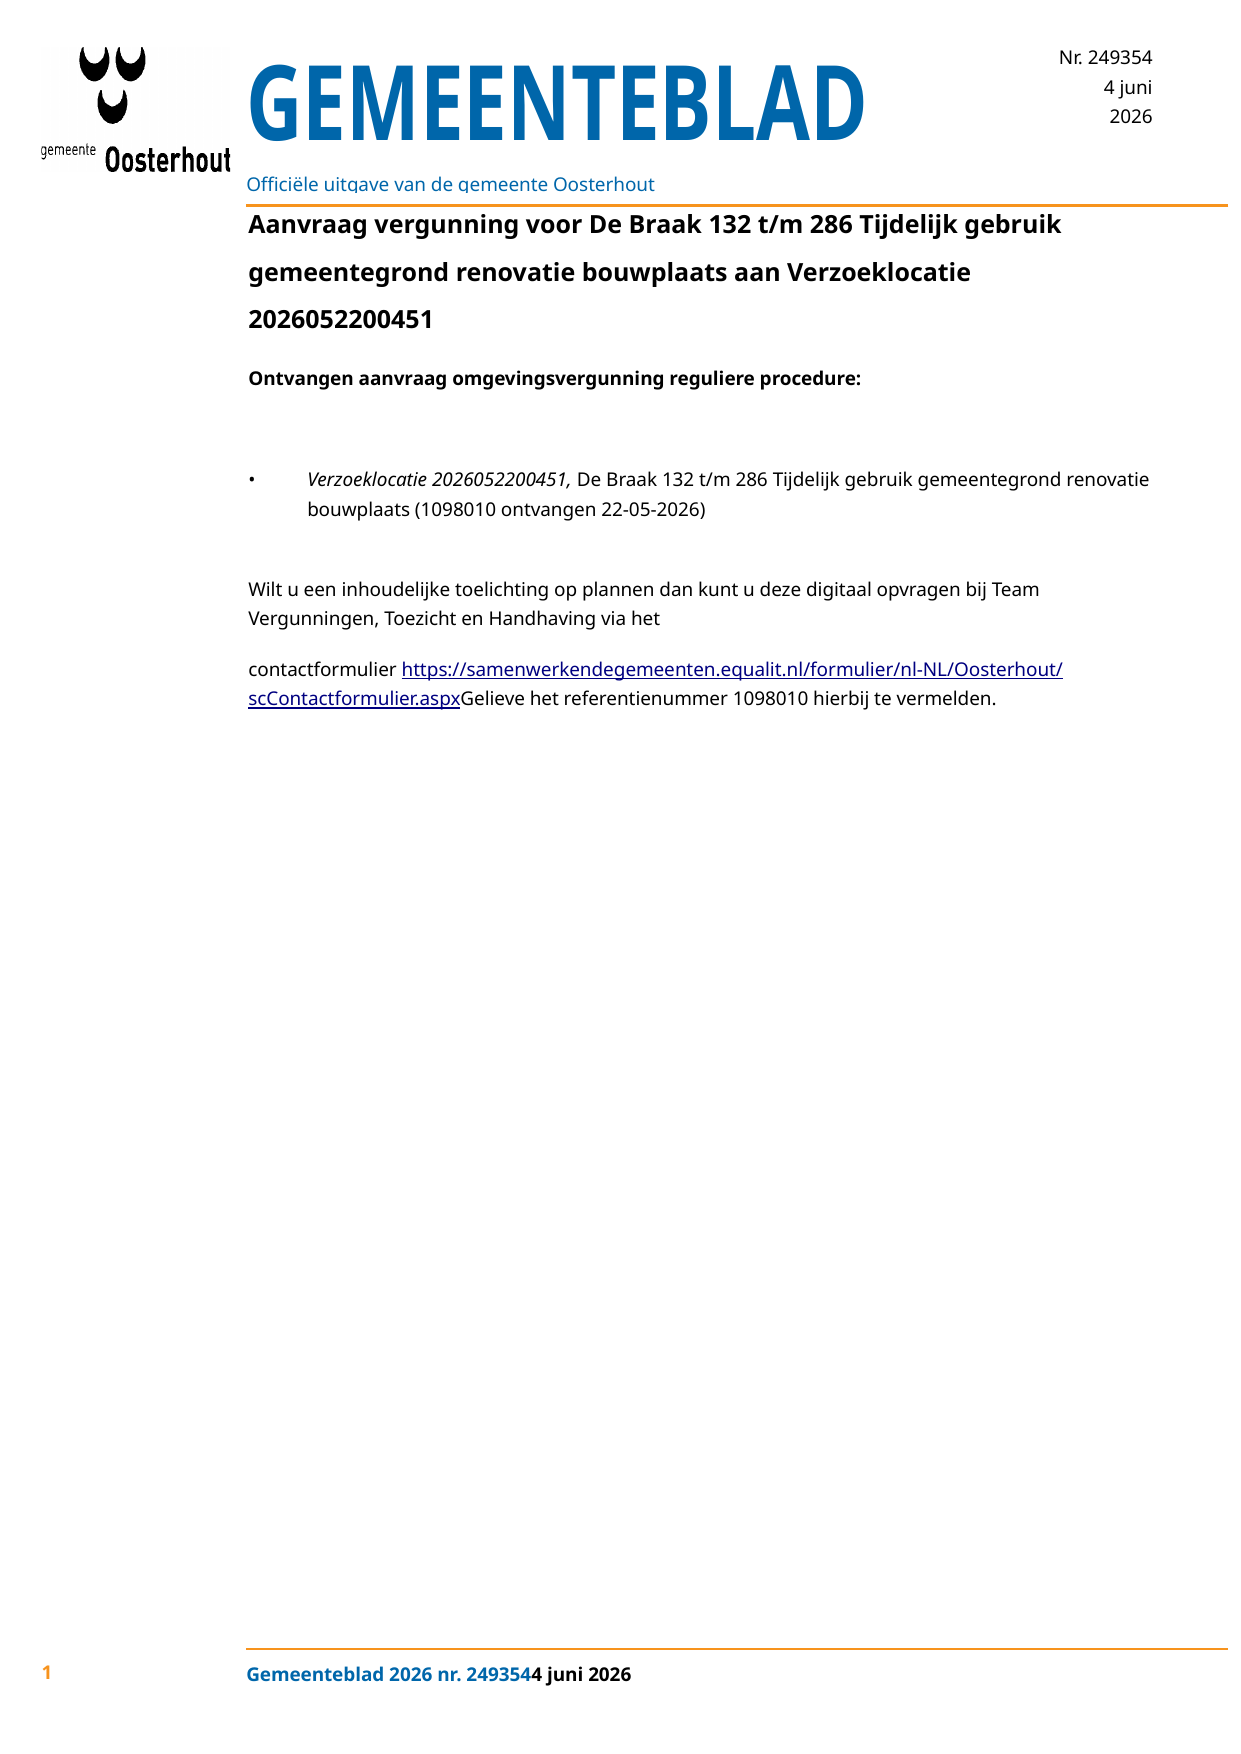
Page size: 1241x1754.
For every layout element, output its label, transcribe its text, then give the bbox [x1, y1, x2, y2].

text Ontvangen aanvraag omgevingsvergunning reguliere procedure: [248, 366, 1152, 391]
picture [41, 47, 231, 172]
text contactformulier https://samenwerkendegemeenten.equalit.nl/formulier/nl-NL/Oosterhout/scContactformulier.aspxGelieve het referentienummer 1098010 hierbij te vermelden. [248, 656, 1152, 711]
text Wilt u een inhoudelijke toelichting op plannen dan kunt u deze digitaal opvragen bij Team Vergunningen, Toezicht en Handhaving via het [248, 576, 1152, 631]
text Aanvraag vergunning voor De Braak 132 t/m 286 Tijdelijk gebruik gemeentegrond renovatie bouwplaats aan Verzoeklocatie 2026052200451 [248, 207, 1152, 336]
list Verzoeklocatie 2026052200451, De Braak 132 t/m 286 Tijdelijk gebruik gemeentegrond renovatie bouwplaats (1098010 ontvangen 22-05-2026) [248, 466, 1152, 522]
